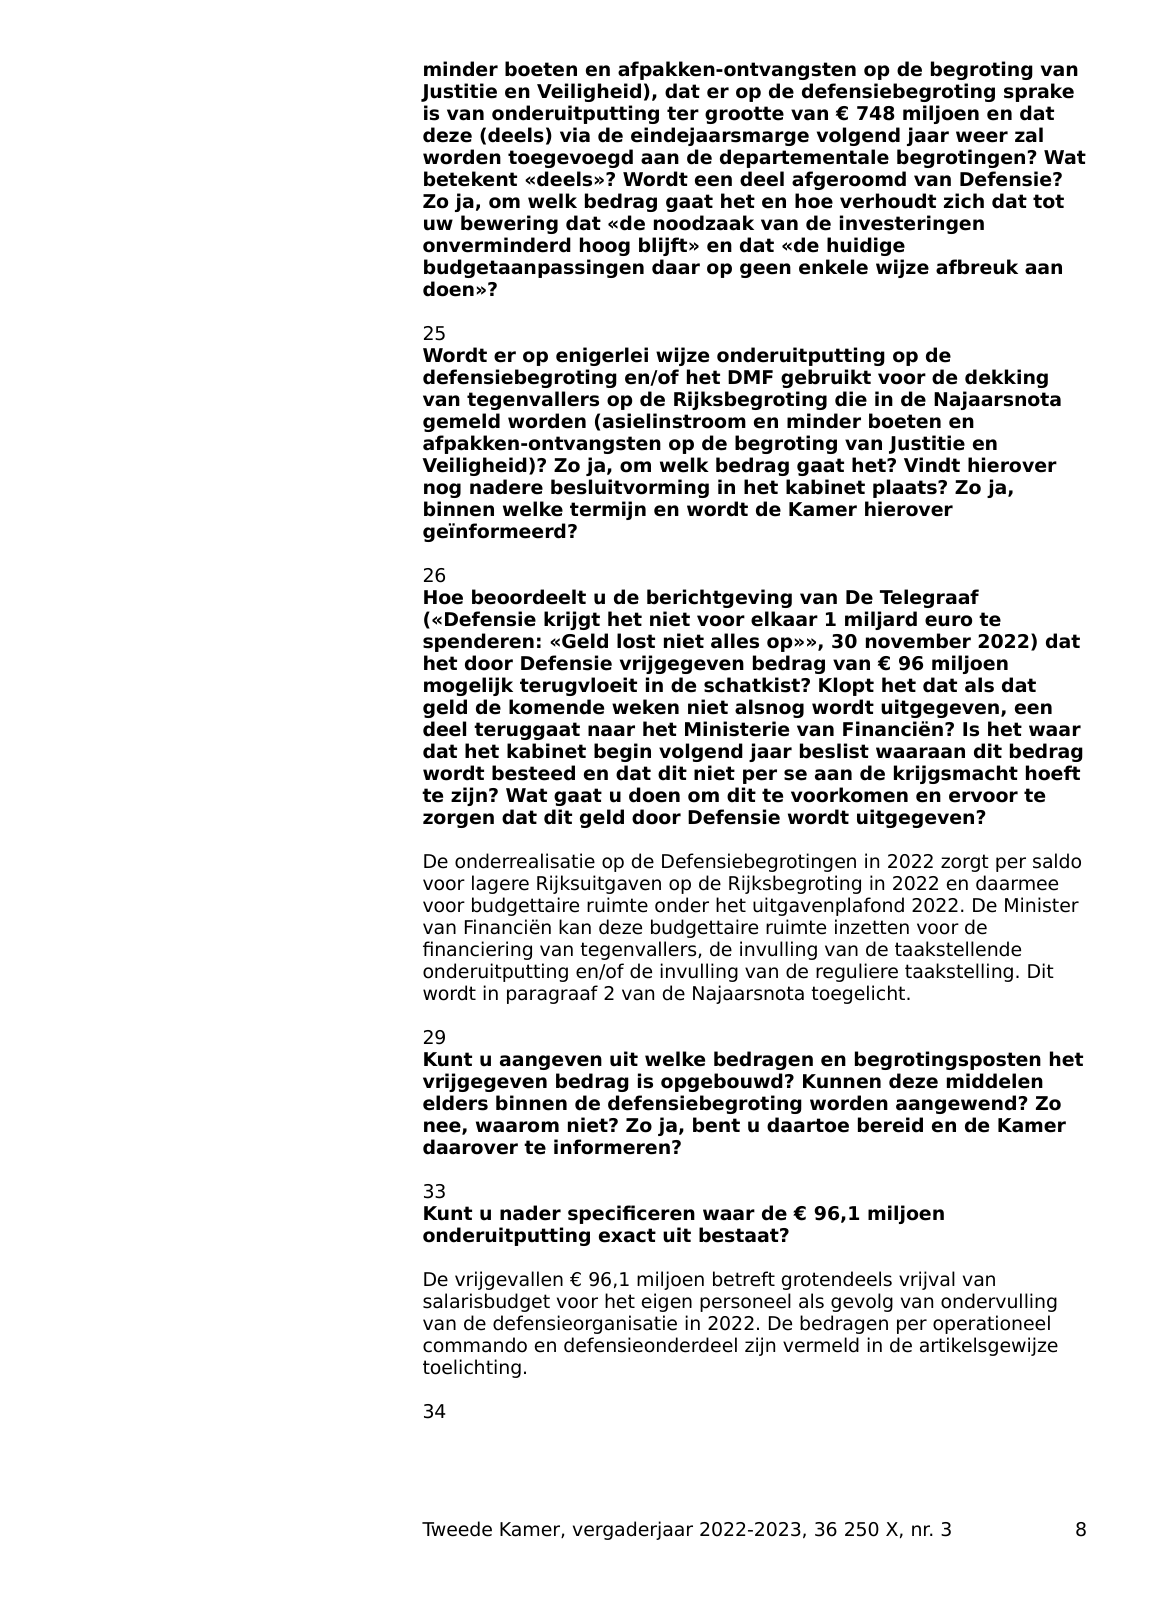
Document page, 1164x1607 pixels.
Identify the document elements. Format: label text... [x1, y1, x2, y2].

text Kunt u nader specificeren waar de € 96,1 miljoen onderuitputting exact uit bestaat? [422, 1203, 1087, 1247]
text Hoe beoordeelt u de berichtgeving van De Telegraaf («Defensie krijgt het niet voor elkaar 1 miljard euro te spenderen: «Geld lost niet alles op»», 30 november 2022) dat het door Defensie vrijgegeven bedrag van € 96 miljoen mogelijk terugvloeit in de schatkist? Klopt het dat als dat geld de komende weken niet alsnog wordt uitgegeven, een deel teruggaat naar het Ministerie van Financiën? Is het waar dat het kabinet begin volgend jaar beslist waaraan dit bedrag wordt besteed en dat dit niet per se aan de krijgsmacht hoeft te zijn? Wat gaat u doen om dit te voorkomen en ervoor te zorgen dat dit geld door Defensie wordt uitgegeven? [422, 587, 1087, 829]
text 34 [422, 1401, 1087, 1423]
text De vrijgevallen € 96,1 miljoen betreft grotendeels vrijval van salarisbudget voor het eigen personeel als gevolg van ondervulling van de defensieorganisatie in 2022. De bedragen per operationeel commando en defensieonderdeel zijn vermeld in de artikelsgewijze toelichting. [422, 1269, 1087, 1379]
text De onderrealisatie op de Defensiebegrotingen in 2022 zorgt per saldo voor lagere Rijksuitgaven op de Rijksbegroting in 2022 en daarmee voor budgettaire ruimte onder het uitgavenplafond 2022. De Minister van Financiën kan deze budgettaire ruimte inzetten voor de financiering van tegenvallers, de invulling van de taakstellende onderuitputting en/of de invulling van de reguliere taakstelling. Dit wordt in paragraaf 2 van de Najaarsnota toegelicht. [422, 851, 1087, 1005]
text 25 [422, 323, 1087, 345]
text minder boeten en afpakken-ontvangsten op de begroting van Justitie en Veiligheid), dat er op de defensiebegroting sprake is van onderuitputting ter grootte van € 748 miljoen en dat deze (deels) via de eindejaarsmarge volgend jaar weer zal worden toegevoegd aan de departementale begrotingen? Wat betekent «deels»? Wordt een deel afgeroomd van Defensie? Zo ja, om welk bedrag gaat het en hoe verhoudt zich dat tot uw bewering dat «de noodzaak van de investeringen onverminderd hoog blijft» en dat «de huidige budgetaanpassingen daar op geen enkele wijze afbreuk aan doen»? [422, 59, 1087, 301]
text 33 [422, 1181, 1087, 1203]
text 26 [422, 565, 1087, 587]
text Wordt er op enigerlei wijze onderuitputting op de defensiebegroting en/of het DMF gebruikt voor de dekking van tegenvallers op de Rijksbegroting die in de Najaarsnota gemeld worden (asielinstroom en minder boeten en afpakken-ontvangsten op de begroting van Justitie en Veiligheid)? Zo ja, om welk bedrag gaat het? Vindt hierover nog nadere besluitvorming in het kabinet plaats? Zo ja, binnen welke termijn en wordt de Kamer hierover geïnformeerd? [422, 345, 1087, 543]
text 29 [422, 1027, 1087, 1049]
text Kunt u aangeven uit welke bedragen en begrotingsposten het vrijgegeven bedrag is opgebouwd? Kunnen deze middelen elders binnen de defensiebegroting worden aangewend? Zo nee, waarom niet? Zo ja, bent u daartoe bereid en de Kamer daarover te informeren? [422, 1049, 1087, 1159]
